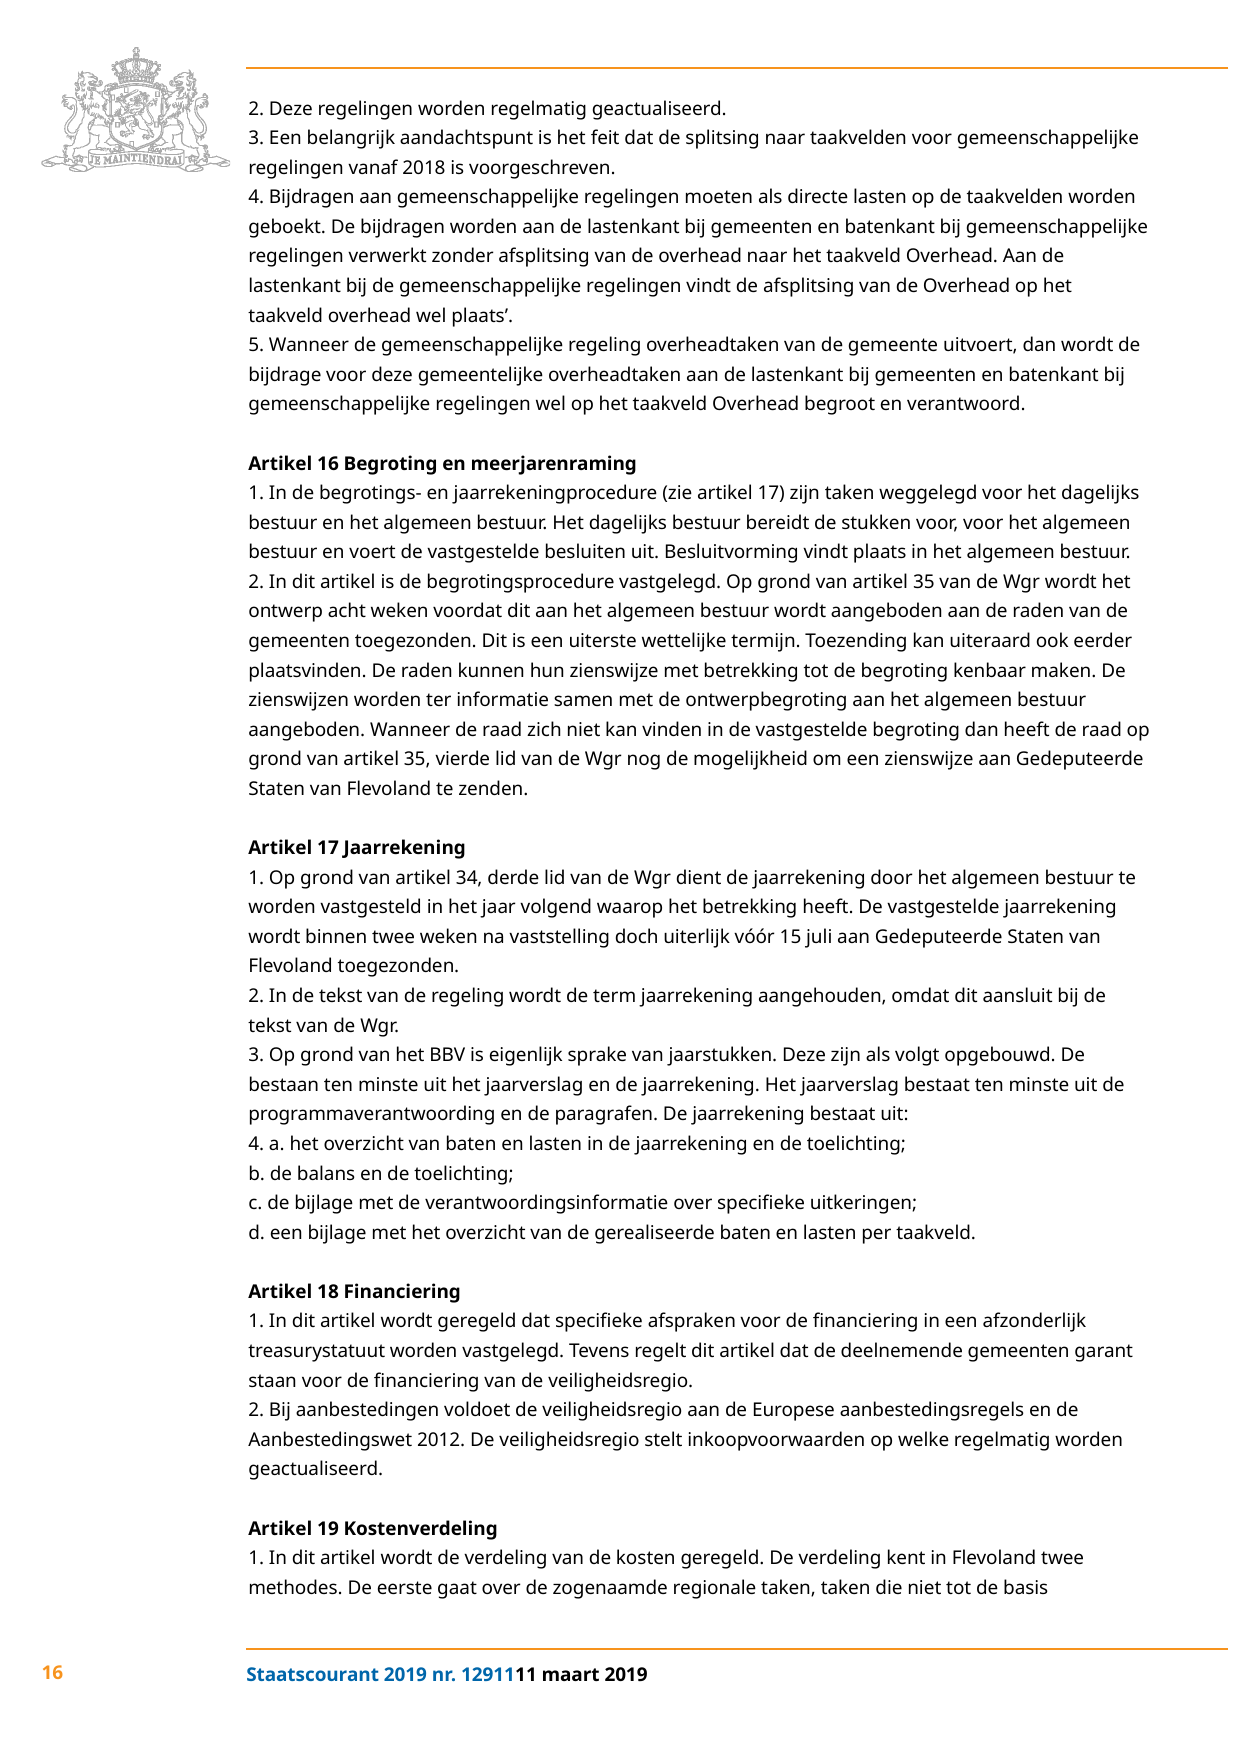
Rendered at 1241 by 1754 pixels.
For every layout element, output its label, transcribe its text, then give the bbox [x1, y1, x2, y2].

text 4. Bijdragen aan gemeenschappelijke regelingen moeten als directe lasten op de taakvelden worden geboekt. De bijdragen worden aan de lastenkant bij gemeenten en batenkant bij gemeenschappelijke regelingen verwerkt zonder afsplitsing van de overhead naar het taakveld Overhead. Aan de lastenkant bij de gemeenschappelijke regelingen vindt de afsplitsing van de Overhead op het taakveld overhead wel plaats’. [248, 183, 1152, 328]
picture [41, 47, 231, 172]
text 5. Wanneer de gemeenschappelijke regeling overheadtaken van de gemeente uitvoert, dan wordt de bijdrage voor deze gemeentelijke overheadtaken aan de lastenkant bij gemeenten en batenkant bij gemeenschappelijke regelingen wel op het taakveld Overhead begroot en verantwoord. [248, 331, 1152, 416]
text 2. In dit artikel is de begrotingsprocedure vastgelegd. Op grond van artikel 35 van de Wgr wordt het ontwerp acht weken voordat dit aan het algemeen bestuur wordt aangeboden aan de raden van de gemeenten toegezonden. Dit is een uiterste wettelijke termijn. Toezending kan uiteraard ook eerder plaatsvinden. De raden kunnen hun zienswijze met betrekking tot de begroting kenbaar maken. De zienswijzen worden ter informatie samen met de ontwerpbegroting aan het algemeen bestuur aangeboden. Wanneer de raad zich niet kan vinden in de vastgestelde begroting dan heeft de raad op grond van artikel 35, vierde lid van de Wgr nog de mogelijkheid om een zienswijze aan Gedeputeerde Staten van Flevoland te zenden. [248, 568, 1152, 801]
text 3. Op grond van het BBV is eigenlijk sprake van jaarstukken. Deze zijn als volgt opgebouwd. De bestaan ten minste uit het jaarverslag en de jaarrekening. Het jaarverslag bestaat ten minste uit de programmaverantwoording en de paragrafen. De jaarrekening bestaat uit: [248, 1041, 1152, 1126]
text 1. In dit artikel wordt geregeld dat specifieke afspraken voor de financiering in een afzonderlijk treasurystatuut worden vastgelegd. Tevens regelt dit artikel dat de deelnemende gemeenten garant staan voor de financiering van de veiligheidsregio. [248, 1308, 1152, 1393]
text d. een bijlage met het overzicht van de gerealiseerde baten en lasten per taakveld. [248, 1219, 1152, 1245]
text 1. In dit artikel wordt de verdeling van de kosten geregeld. De verdeling kent in Flevoland twee methodes. De eerste gaat over de zogenaamde regionale taken, taken die niet tot de basis [248, 1544, 1152, 1600]
text Artikel 17 Jaarrekening [248, 834, 1152, 860]
text 2. Bij aanbestedingen voldoet de veiligheidsregio aan de Europese aanbestedingsregels en de Aanbestedingswet 2012. De veiligheidsregio stelt inkoopvoorwaarden op welke regelmatig worden geactualiseerd. [248, 1396, 1152, 1481]
text b. de balans en de toelichting; [248, 1160, 1152, 1186]
text 1. Op grond van artikel 34, derde lid van de Wgr dient de jaarrekening door het algemeen bestuur te worden vastgesteld in het jaar volgend waarop het betrekking heeft. De vastgestelde jaarrekening wordt binnen twee weken na vaststelling doch uiterlijk vóór 15 juli aan Gedeputeerde Staten van Flevoland toegezonden. [248, 864, 1152, 978]
text 2. In de tekst van de regeling wordt de term jaarrekening aangehouden, omdat dit aansluit bij de tekst van de Wgr. [248, 982, 1152, 1038]
text Artikel 16 Begroting en meerjarenraming [248, 450, 1152, 476]
text Artikel 18 Financiering [248, 1278, 1152, 1304]
text 3. Een belangrijk aandachtspunt is het feit dat de splitsing naar taakvelden voor gemeenschappelijke regelingen vanaf 2018 is voorgeschreven. [248, 124, 1152, 180]
text 2. Deze regelingen worden regelmatig geactualiseerd. [248, 95, 1152, 121]
text Artikel 19 Kostenverdeling [248, 1515, 1152, 1541]
text 4. a. het overzicht van baten en lasten in de jaarrekening en de toelichting; [248, 1130, 1152, 1156]
text c. de bijlage met de verantwoordingsinformatie over specifieke uitkeringen; [248, 1189, 1152, 1215]
text 1. In de begrotings- en jaarrekeningprocedure (zie artikel 17) zijn taken weggelegd voor het dagelijks bestuur en het algemeen bestuur. Het dagelijks bestuur bereidt de stukken voor, voor het algemeen bestuur en voert de vastgestelde besluiten uit. Besluitvorming vindt plaats in het algemeen bestuur. [248, 479, 1152, 564]
